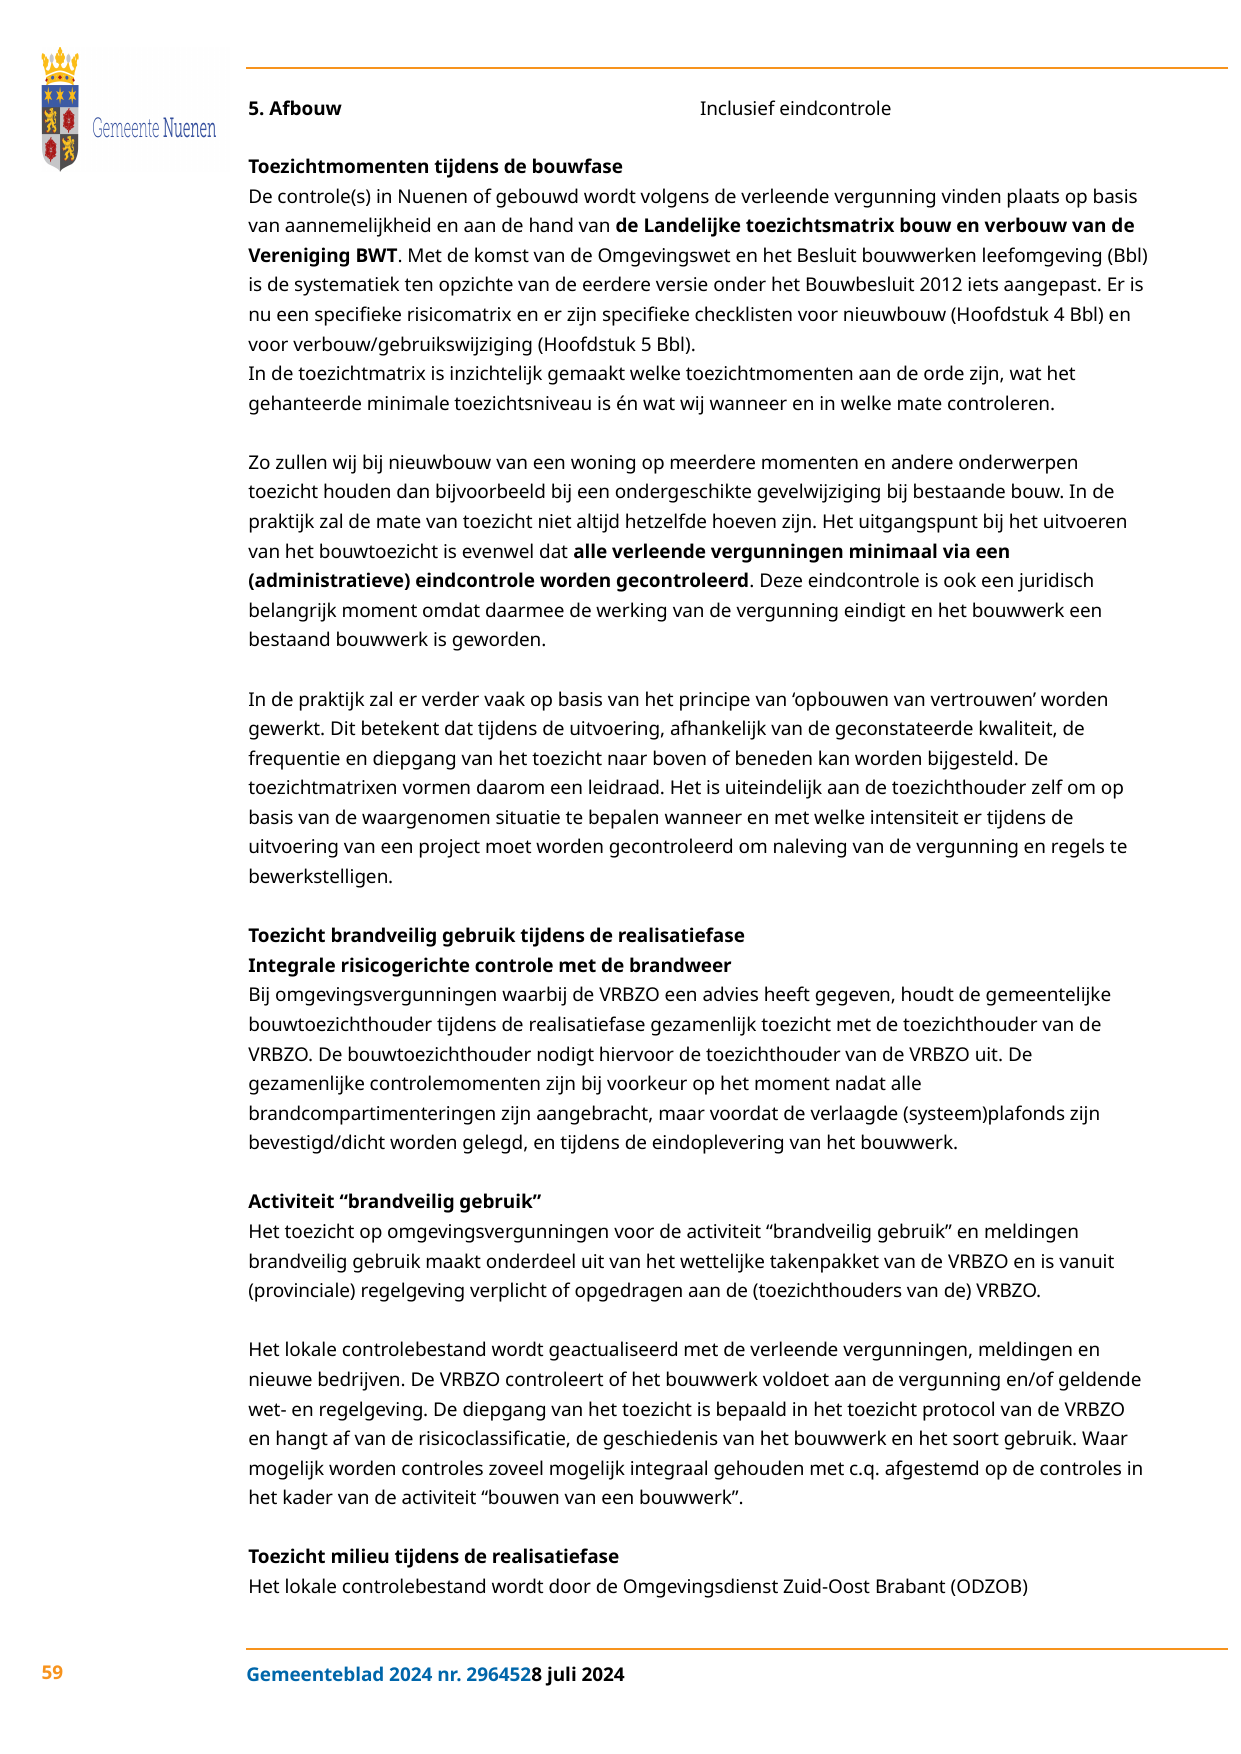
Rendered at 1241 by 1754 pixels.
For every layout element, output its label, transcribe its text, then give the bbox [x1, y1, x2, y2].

text Het lokale controlebestand wordt door de Omgevingsdienst Zuid-Oost Brabant (ODZOB) [248, 1573, 1152, 1599]
text In de praktijk zal er verder vaak op basis van het principe van ‘opbouwen van vertrouwen’ worden gewerkt. Dit betekent dat tijdens de uitvoering, afhankelijk van de geconstateerde kwaliteit, de frequentie en diepgang van het toezicht naar boven of beneden kan worden bijgesteld. De toezichtmatrixen vormen daarom een leidraad. Het is uiteindelijk aan de toezichthouder zelf om op basis van de waargenomen situatie te bepalen wanneer en met welke intensiteit er tijdens de uitvoering van een project moet worden gecontroleerd om naleving van de vergunning en regels te bewerkstelligen. [248, 686, 1152, 889]
text Toezichtmomenten tijdens de bouwfase [248, 153, 1152, 179]
text Toezicht brandveilig gebruik tijdens de realisatiefase [248, 922, 1152, 948]
text Het lokale controlebestand wordt geactualiseerd met de verleende vergunningen, meldingen en nieuwe bedrijven. De VRBZO controleert of het bouwwerk voldoet aan de vergunning en/of geldende wet- en regelgeving. De diepgang van het toezicht is bepaald in het toezicht protocol van de VRBZO en hangt af van de risicoclassificatie, de geschiedenis van het bouwwerk en het soort gebruik. Waar mogelijk worden controles zoveel mogelijk integraal gehouden met c.q. afgestemd op de controles in het kader van de activiteit “bouwen van een bouwwerk”. [248, 1337, 1152, 1510]
picture [41, 47, 231, 172]
text De controle(s) in Nuenen of gebouwd wordt volgens de verleende vergunning vinden plaats op basis van aannemelijkheid en aan de hand van de Landelijke toezichtsmatrix bouw en verbouw van de Vereniging BWT. Met de komst van de Omgevingswet en het Besluit bouwwerken leefomgeving (Bbl) is de systematiek ten opzichte van de eerdere versie onder het Bouwbesluit 2012 iets aangepast. Er is nu een specifieke risicomatrix en er zijn specifieke checklisten voor nieuwbouw (Hoofdstuk 4 Bbl) en voor verbouw/gebruikswijziging (Hoofdstuk 5 Bbl). [248, 183, 1152, 357]
table_cell 5. Afbouw [248, 95, 700, 121]
text In de toezichtmatrix is inzichtelijk gemaakt welke toezichtmomenten aan de orde zijn, wat het gehanteerde minimale toezichtsniveau is én wat wij wanneer en in welke mate controleren. [248, 360, 1152, 416]
text Toezicht milieu tijdens de realisatiefase [248, 1544, 1152, 1569]
table_cell Inclusief eindcontrole [700, 95, 1152, 121]
text Integrale risicogerichte controle met de brandweer [248, 952, 1152, 978]
text Zo zullen wij bij nieuwbouw van een woning op meerdere momenten en andere onderwerpen toezicht houden dan bijvoorbeeld bij een ondergeschikte gevelwijziging bij bestaande bouw. In de praktijk zal de mate van toezicht niet altijd hetzelfde hoeven zijn. Het uitgangspunt bij het uitvoeren van het bouwtoezicht is evenwel dat alle verleende vergunningen minimaal via een (administratieve) eindcontrole worden gecontroleerd. Deze eindcontrole is ook een juridisch belangrijk moment omdat daarmee de werking van de vergunning eindigt en het bouwwerk een bestaand bouwwerk is geworden. [248, 449, 1152, 652]
text Bij omgevingsvergunningen waarbij de VRBZO een advies heeft gegeven, houdt de gemeentelijke bouwtoezichthouder tijdens de realisatiefase gezamenlijk toezicht met de toezichthouder van de VRBZO. De bouwtoezichthouder nodigt hiervoor de toezichthouder van de VRBZO uit. De gezamenlijke controlemomenten zijn bij voorkeur op het moment nadat alle brandcompartimenteringen zijn aangebracht, maar voordat de verlaagde (systeem)plafonds zijn bevestigd/dicht worden gelegd, en tijdens de eindoplevering van het bouwwerk. [248, 982, 1152, 1155]
text Activiteit “brandveilig gebruik” [248, 1189, 1152, 1214]
text Het toezicht op omgevingsvergunningen voor de activiteit “brandveilig gebruik” en meldingen brandveilig gebruik maakt onderdeel uit van het wettelijke takenpakket van de VRBZO en is vanuit (provinciale) regelgeving verplicht of opgedragen aan de (toezichthouders van de) VRBZO. [248, 1218, 1152, 1303]
